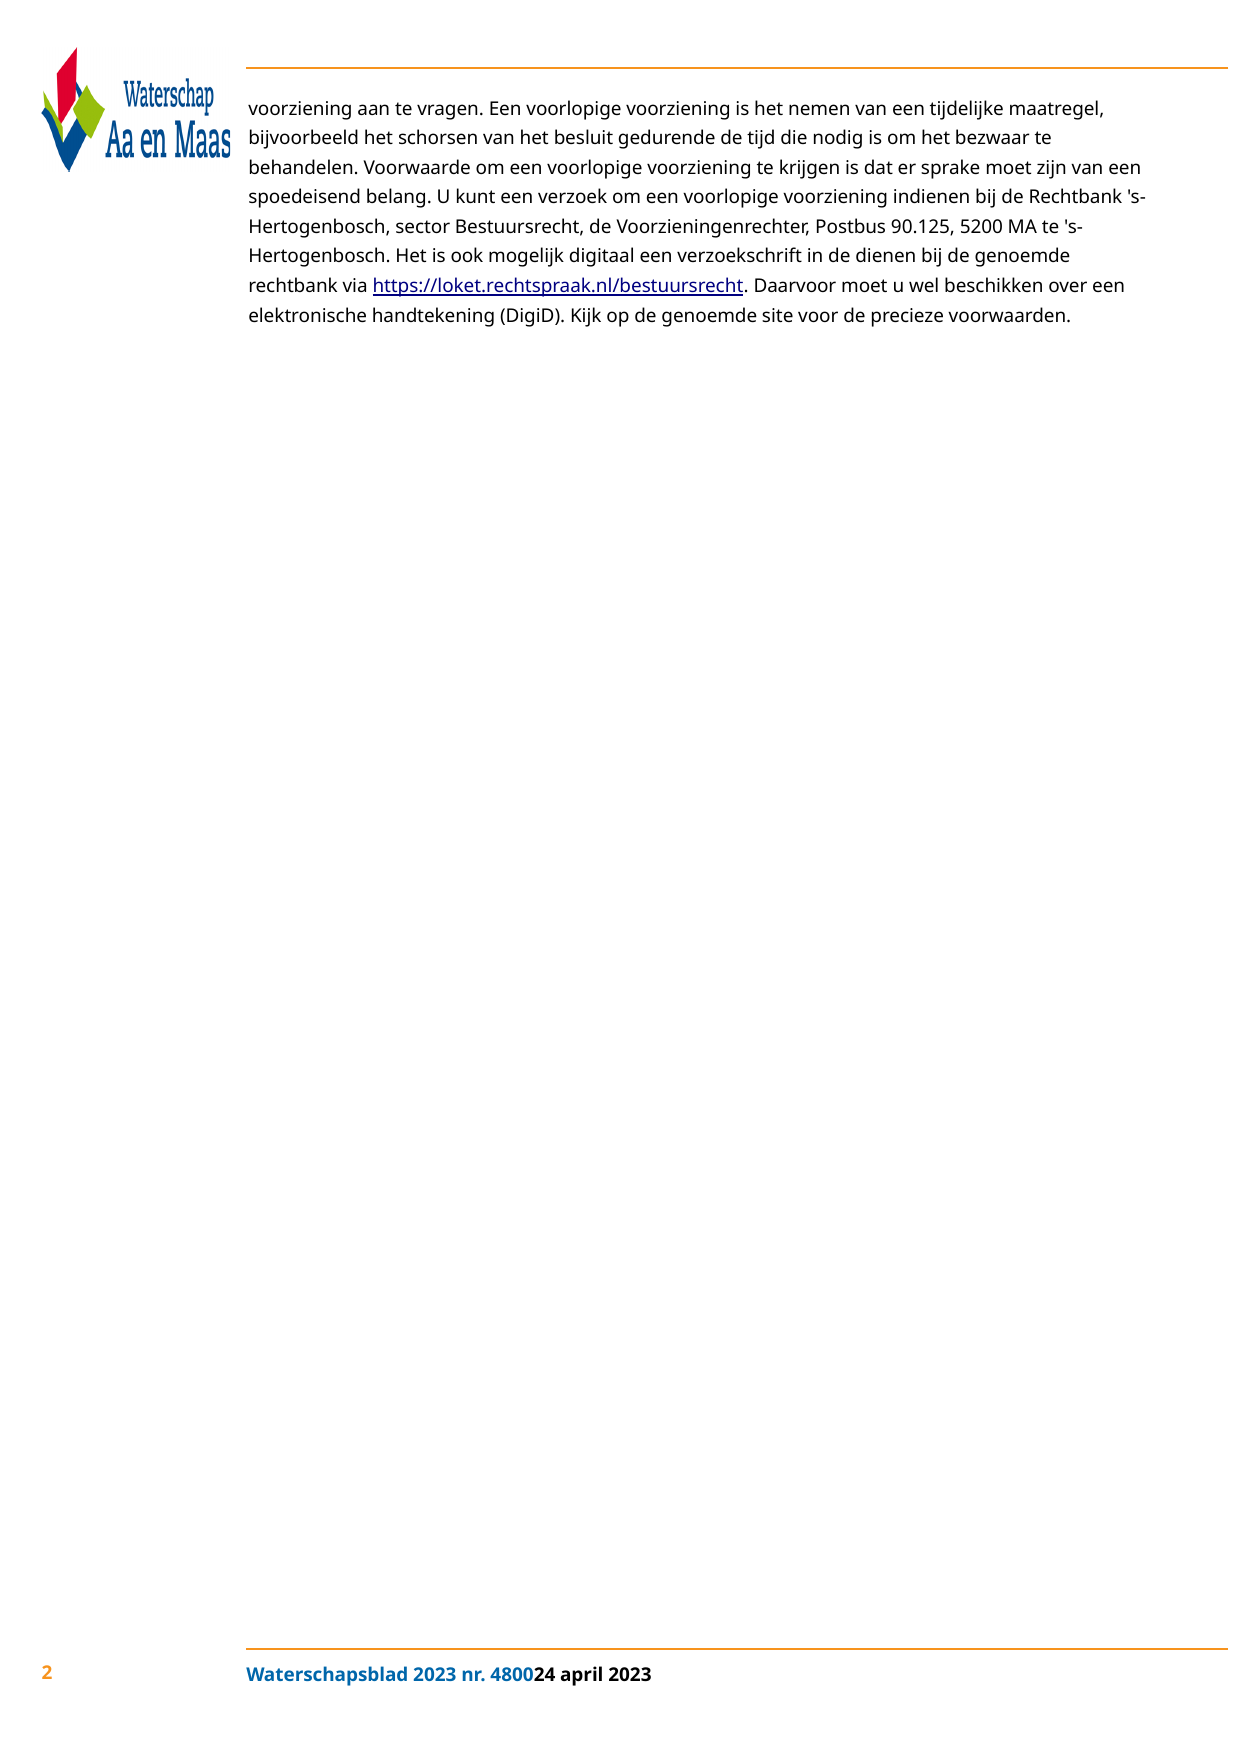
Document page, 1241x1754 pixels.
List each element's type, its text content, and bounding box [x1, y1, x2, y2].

text voorziening aan te vragen. Een voorlopige voorziening is het nemen van een tijdelijke maatregel, bijvoorbeeld het schorsen van het besluit gedurende de tijd die nodig is om het bezwaar te behandelen. Voorwaarde om een voorlopige voorziening te krijgen is dat er sprake moet zijn van een spoedeisend belang. U kunt een verzoek om een voorlopige voorziening indienen bij de Rechtbank 's-Hertogenbosch, sector Bestuursrecht, de Voorzieningenrechter, Postbus 90.125, 5200 MA te 's-Hertogenbosch. Het is ook mogelijk digitaal een verzoekschrift in de dienen bij de genoemde rechtbank via https://loket.rechtspraak.nl/bestuursrecht. Daarvoor moet u wel beschikken over een elektronische handtekening (DigiD). Kijk op de genoemde site voor de precieze voorwaarden. [248, 95, 1152, 328]
picture [41, 47, 231, 172]
